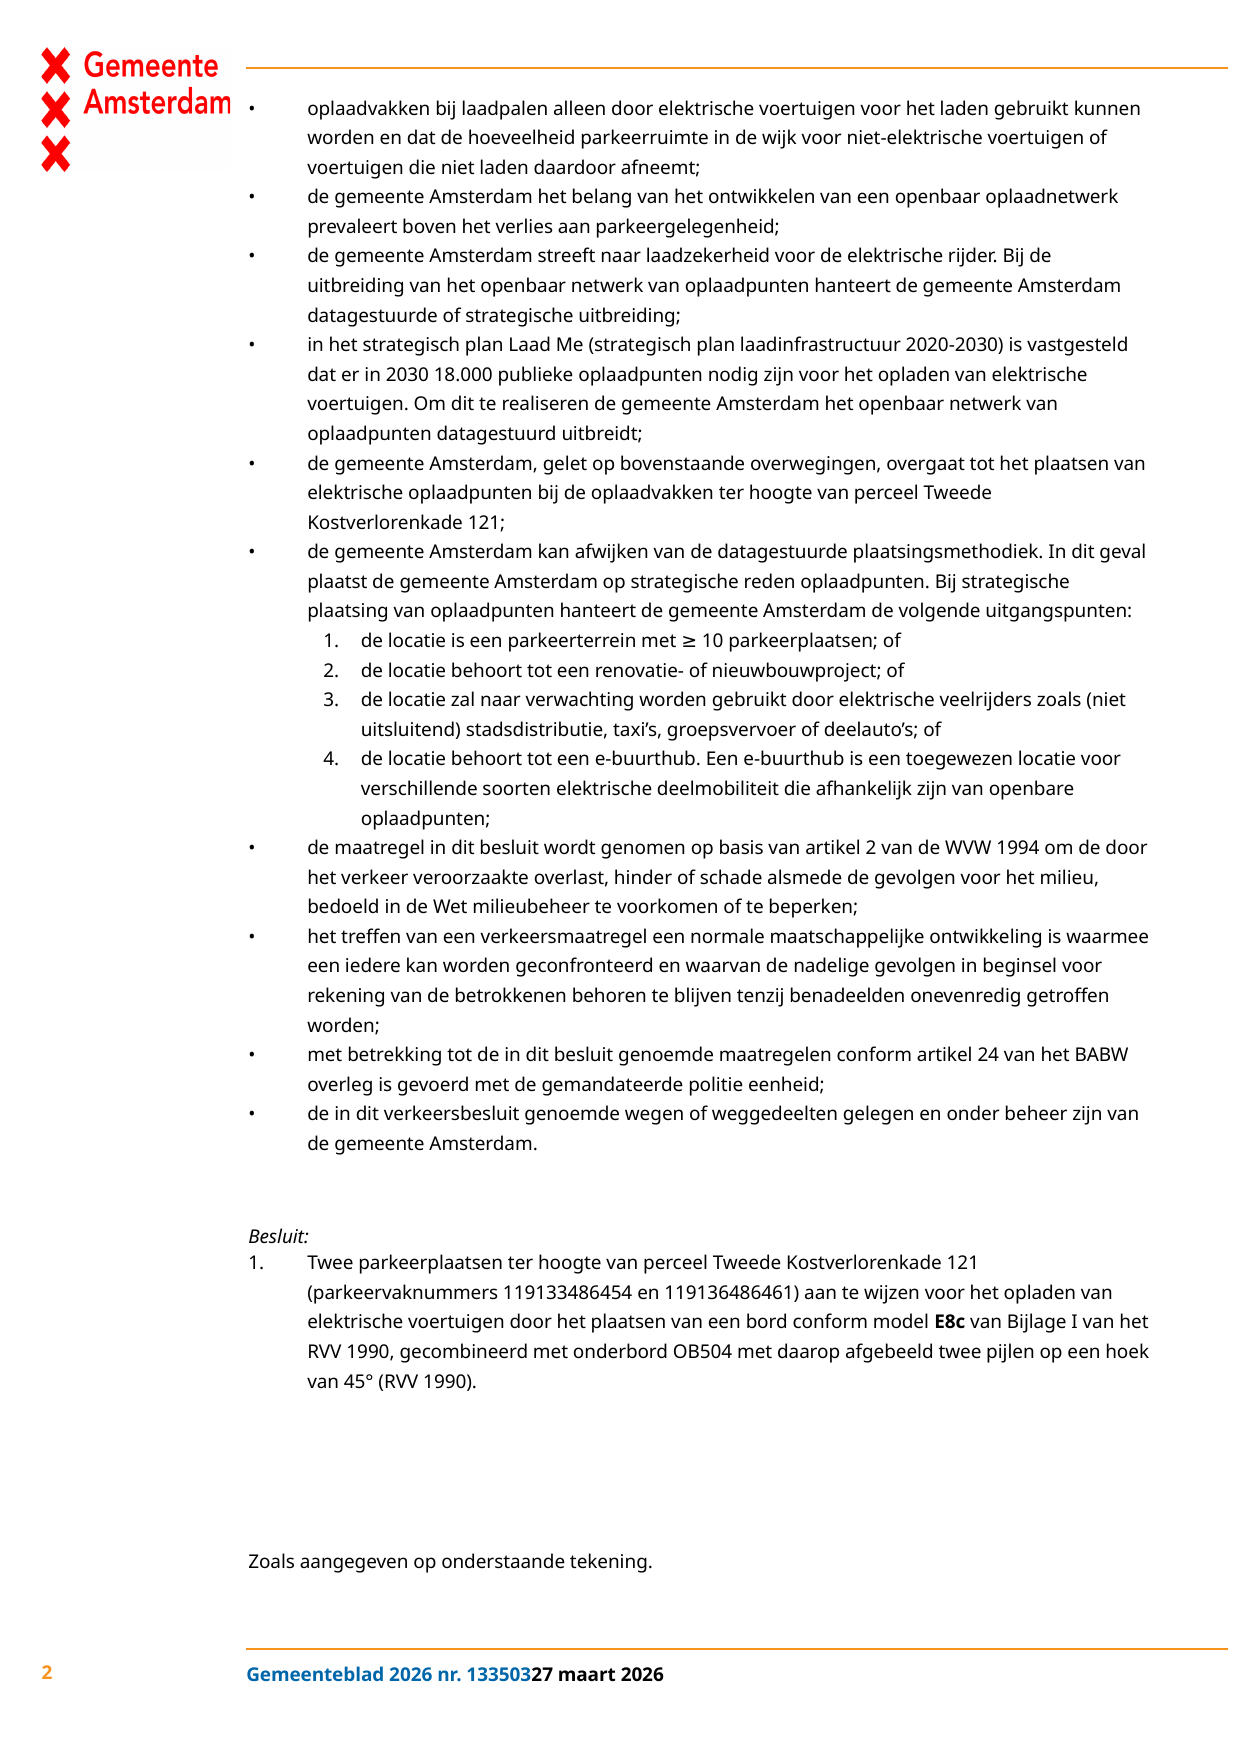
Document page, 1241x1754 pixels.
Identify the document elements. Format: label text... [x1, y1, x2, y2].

list met betrekking tot de in dit besluit genoemde maatregelen conform artikel 24 van het BABW overleg is gevoerd met de gemandateerde politie eenheid; [248, 1041, 1152, 1097]
list de in dit verkeersbesluit genoemde wegen of weggedeelten gelegen en onder beheer zijn van de gemeente Amsterdam. [248, 1101, 1152, 1156]
picture [41, 47, 231, 172]
list de gemeente Amsterdam, gelet op bovenstaande overwegingen, overgaat tot het plaatsen van elektrische oplaadpunten bij de oplaadvakken ter hoogte van perceel Tweede Kostverlorenkade 121; [248, 450, 1152, 535]
list Twee parkeerplaatsen ter hoogte van perceel Tweede Kostverlorenkade 121 (parkeervaknummers 119133486454 en 119136486461) aan te wijzen voor het opladen van elektrische voertuigen door het plaatsen van een bord conform model E8c van Bijlage I van het RVV 1990, gecombineerd met onderbord OB504 met daarop afgebeeld twee pijlen op een hoek van 45° (RVV 1990). [248, 1249, 1152, 1393]
list in het strategisch plan Laad Me (strategisch plan laadinfrastructuur 2020-2030) is vastgesteld dat er in 2030 18.000 publieke oplaadpunten nodig zijn voor het opladen van elektrische voertuigen. Om dit te realiseren de gemeente Amsterdam het openbaar netwerk van oplaadpunten datagestuurd uitbreidt; [248, 331, 1152, 446]
list het treffen van een verkeersmaatregel een normale maatschappelijke ontwikkeling is waarmee een iedere kan worden geconfronteerd en waarvan de nadelige gevolgen in beginsel voor rekening van de betrokkenen behoren te blijven tenzij benadeelden onevenredig getroffen worden; [248, 923, 1152, 1038]
list de maatregel in dit besluit wordt genomen op basis van artikel 2 van de WVW 1994 om de door het verkeer veroorzaakte overlast, hinder of schade alsmede de gevolgen voor het milieu, bedoeld in de Wet milieubeheer te voorkomen of te beperken; [248, 834, 1152, 919]
list de locatie zal naar verwachting worden gebruikt door elektrische veelrijders zoals (niet uitsluitend) stadsdistributie, taxi’s, groepsvervoer of deelauto’s; of [323, 686, 1152, 742]
text Zoals aangegeven op onderstaande tekening. [248, 1549, 1152, 1574]
list de locatie is een parkeerterrein met ≥ 10 parkeerplaatsen; of [323, 627, 1152, 653]
list de gemeente Amsterdam het belang van het ontwikkelen van een openbaar oplaadnetwerk prevaleert boven het verlies aan parkeergelegenheid; [248, 183, 1152, 239]
list de locatie behoort tot een e-buurthub. Een e-buurthub is een toegewezen locatie voor verschillende soorten elektrische deelmobiliteit die afhankelijk zijn van openbare oplaadpunten; [323, 746, 1152, 831]
list oplaadvakken bij laadpalen alleen door elektrische voertuigen voor het laden gebruikt kunnen worden en dat de hoeveelheid parkeerruimte in de wijk voor niet-elektrische voertuigen of voertuigen die niet laden daardoor afneemt; [248, 95, 1152, 180]
text Besluit: [248, 1224, 1152, 1249]
list de gemeente Amsterdam streeft naar laadzekerheid voor de elektrische rijder. Bij de uitbreiding van het openbaar netwerk van oplaadpunten hanteert de gemeente Amsterdam datagestuurde of strategische uitbreiding; [248, 243, 1152, 328]
list de locatie behoort tot een renovatie- of nieuwbouwproject; of [323, 657, 1152, 683]
list de gemeente Amsterdam kan afwijken van de datagestuurde plaatsingsmethodiek. In dit geval plaatst de gemeente Amsterdam op strategische reden oplaadpunten. Bij strategische plaatsing van oplaadpunten hanteert de gemeente Amsterdam de volgende uitgangspunten: [248, 538, 1152, 623]
